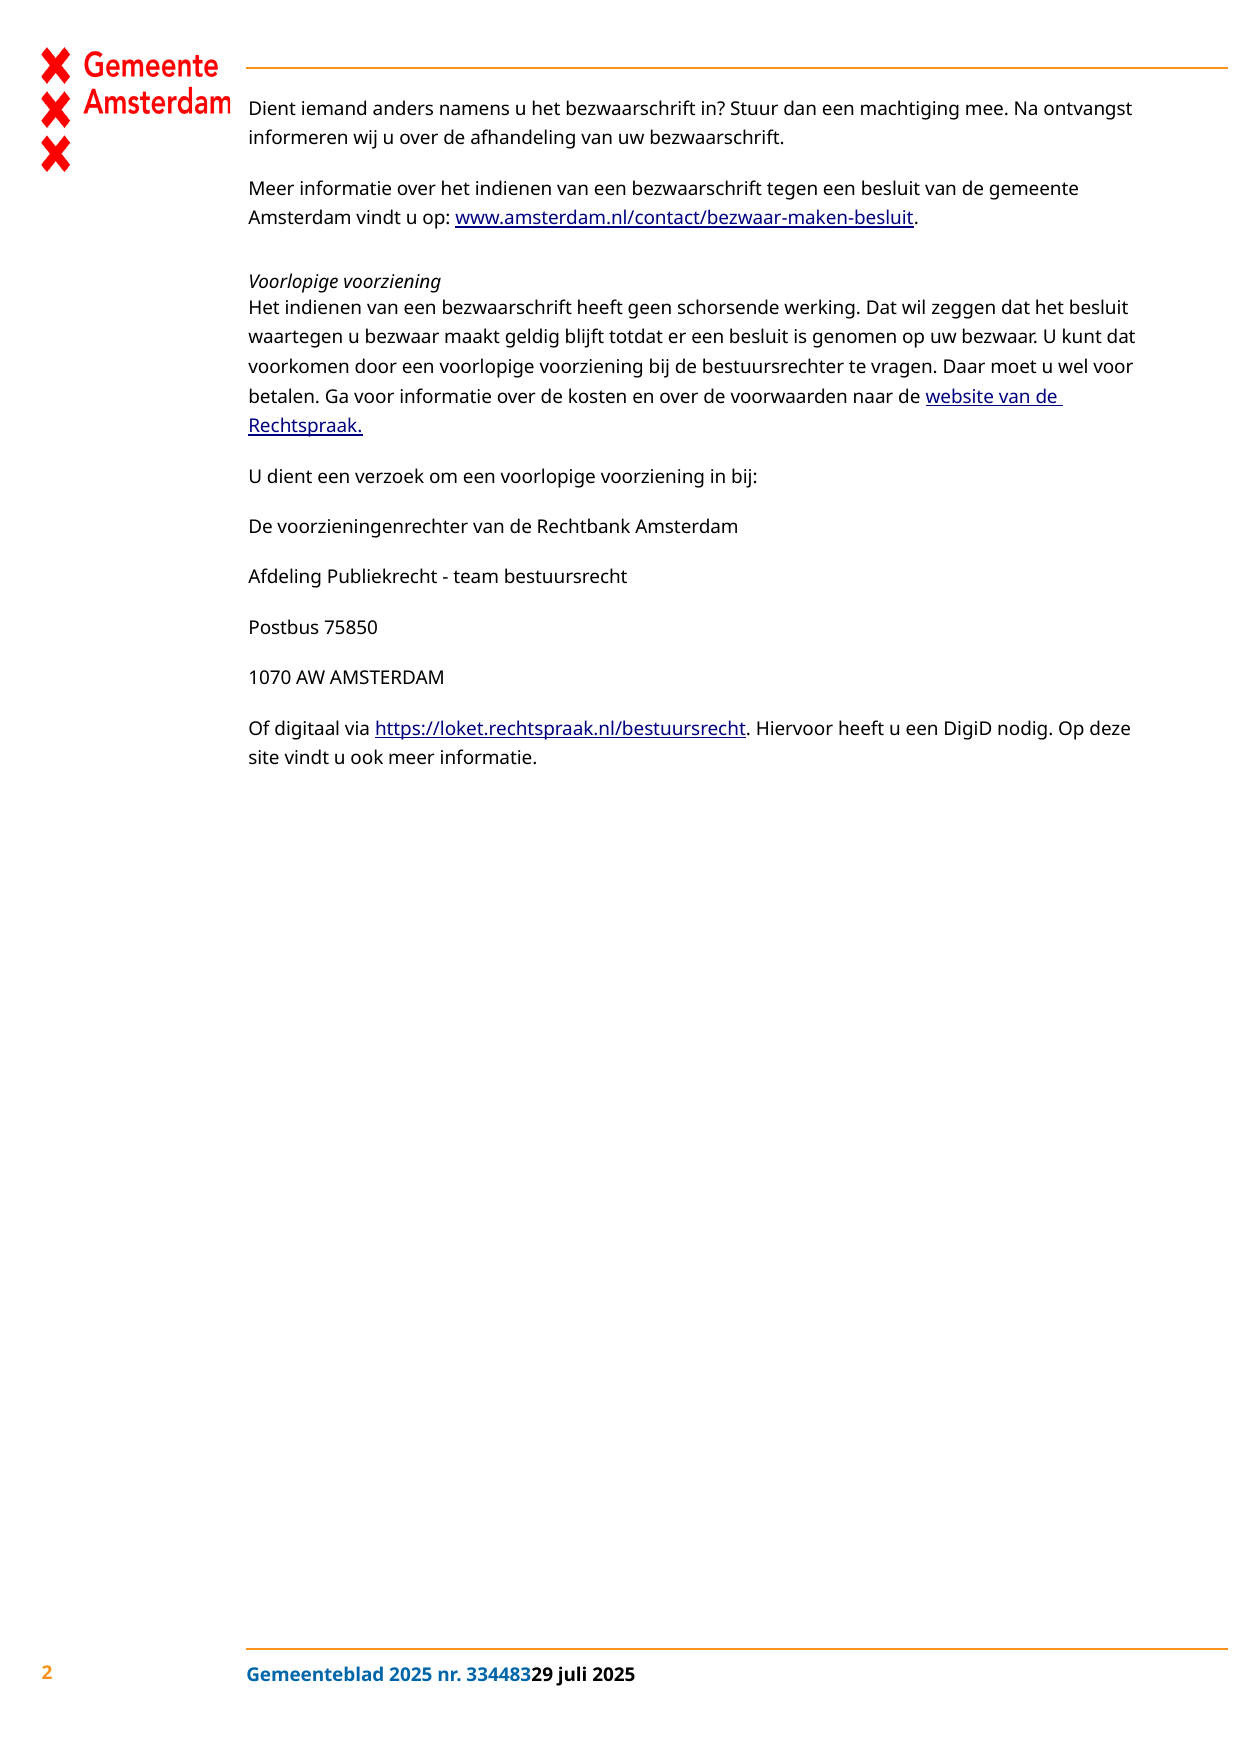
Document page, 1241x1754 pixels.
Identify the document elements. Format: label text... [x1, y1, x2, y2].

text Meer informatie over het indienen van een bezwaarschrift tegen een besluit van de gemeente Amsterdam vindt u op: www.amsterdam.nl/contact/bezwaar-maken-besluit. [248, 175, 1152, 230]
text Of digitaal via https://loket.rechtspraak.nl/bestuursrecht. Hiervoor heeft u een DigiD nodig. Op deze site vindt u ook meer informatie. [248, 715, 1152, 770]
text U dient een verzoek om een voorlopige voorziening in bij: [248, 463, 1152, 488]
text Het indienen van een bezwaarschrift heeft geen schorsende werking. Dat wil zeggen dat het besluit waartegen u bezwaar maakt geldig blijft totdat er een besluit is genomen op uw bezwaar. U kunt dat voorkomen door een voorlopige voorziening bij de bestuursrechter te vragen. Daar moet u wel voor betalen. Ga voor informatie over de kosten en over de voorwaarden naar de website van de Rechtspraak. [248, 294, 1152, 438]
text Postbus 75850 [248, 614, 1152, 640]
text De voorzieningenrechter van de Rechtbank Amsterdam [248, 513, 1152, 539]
picture [41, 47, 231, 172]
text Dient iemand anders namens u het bezwaarschrift in? Stuur dan een machtiging mee. Na ontvangst informeren wij u over de afhandeling van uw bezwaarschrift. [248, 95, 1152, 150]
text Voorlopige voorziening [248, 268, 1152, 294]
text 1070 AW AMSTERDAM [248, 664, 1152, 690]
text Afdeling Publiekrecht - team bestuursrecht [248, 564, 1152, 589]
